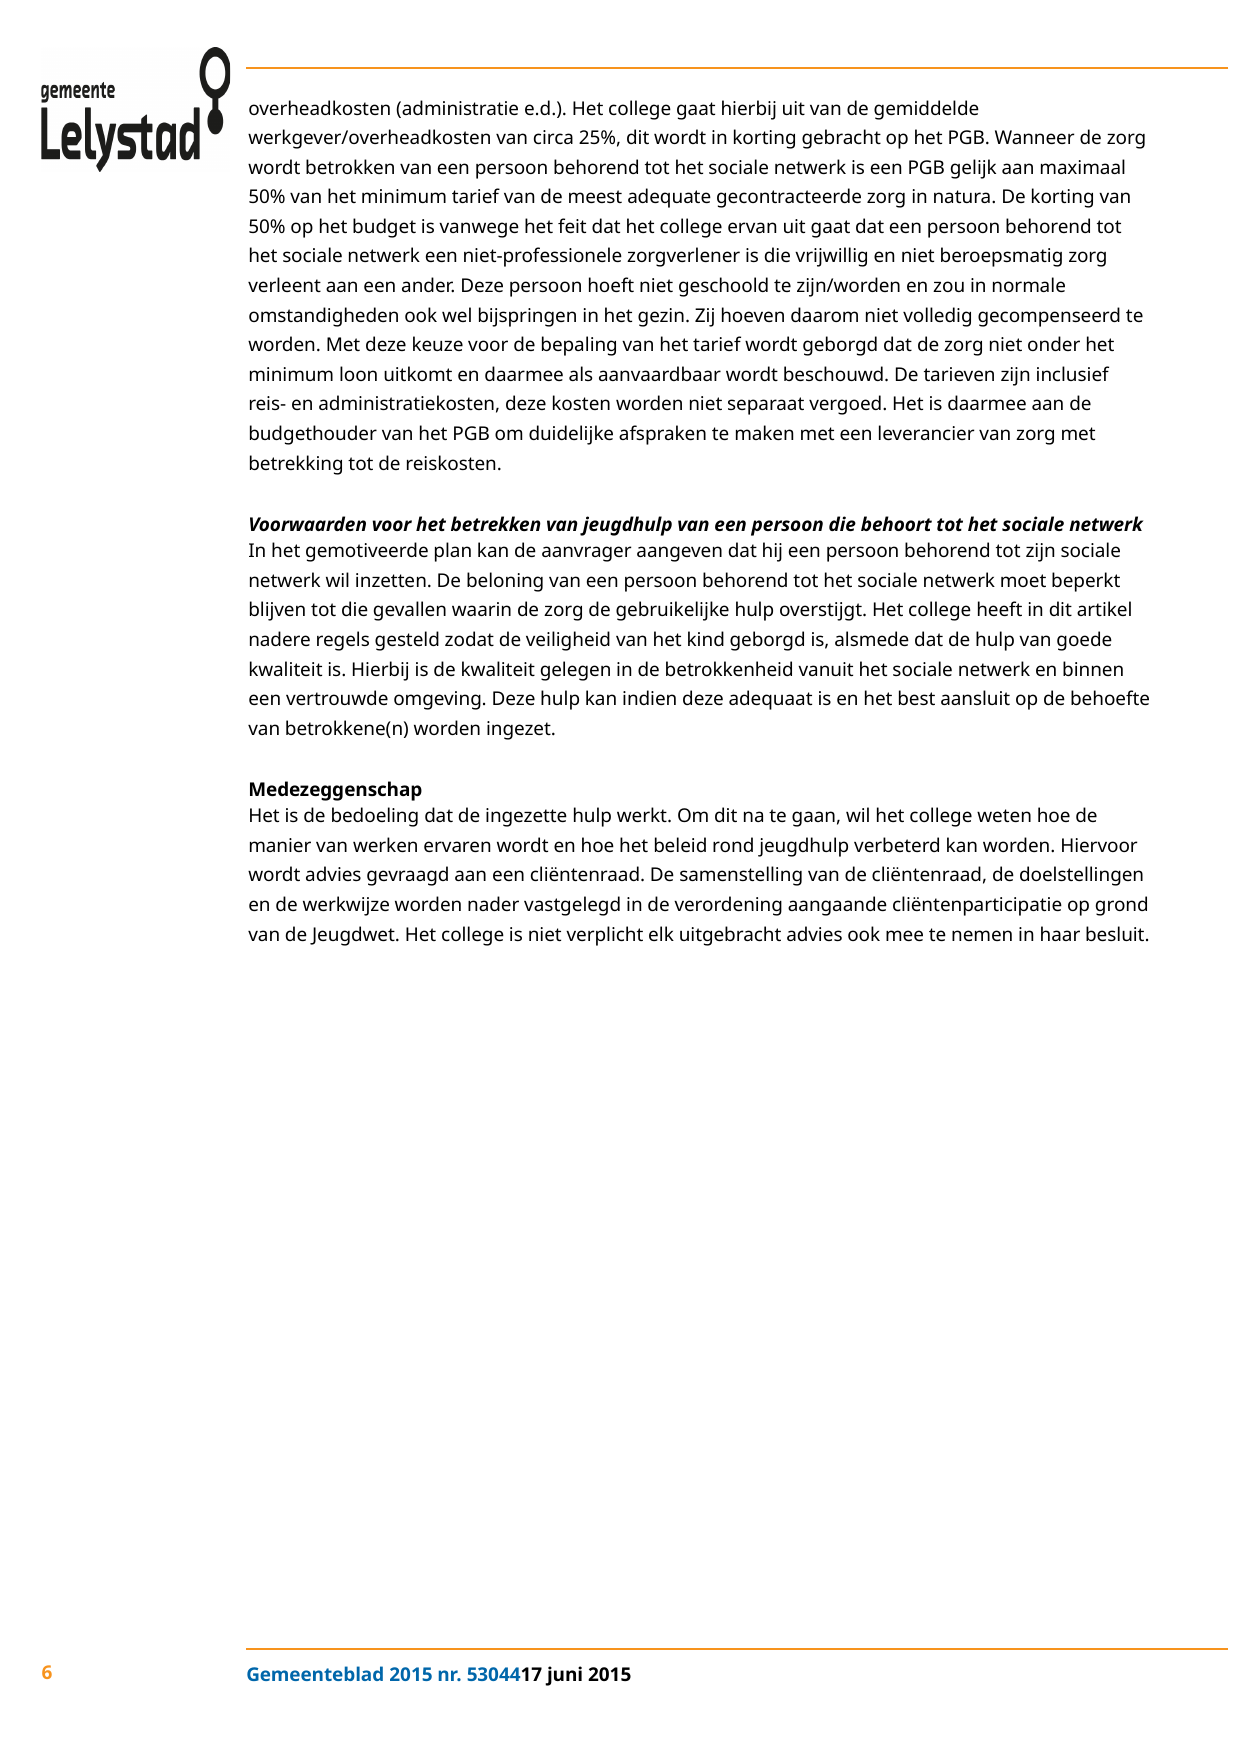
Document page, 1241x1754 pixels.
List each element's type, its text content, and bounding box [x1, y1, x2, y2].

text Medezeggenschap [248, 774, 1152, 802]
picture [41, 47, 231, 172]
text In het gemotiveerde plan kan de aanvrager aangeven dat hij een persoon behorend tot zijn sociale netwerk wil inzetten. De beloning van een persoon behorend tot het sociale netwerk moet beperkt blijven tot die gevallen waarin de zorg de gebruikelijke hulp overstijgt. Het college heeft in dit artikel nadere regels gesteld zodat de veiligheid van het kind geborgd is, alsmede dat de hulp van goede kwaliteit is. Hierbij is de kwaliteit gelegen in de betrokkenheid vanuit het sociale netwerk en binnen een vertrouwde omgeving. Deze hulp kan indien deze adequaat is en het best aansluit op de behoefte van betrokkene(n) worden ingezet. [248, 537, 1152, 741]
text Voorwaarden voor het betrekken van jeugdhulp van een persoon die behoort tot het sociale netwerk [248, 509, 1152, 537]
text overheadkosten (administratie e.d.). Het college gaat hierbij uit van de gemiddelde werkgever/overheadkosten van circa 25%, dit wordt in korting gebracht op het PGB. Wanneer de zorg wordt betrokken van een persoon behorend tot het sociale netwerk is een PGB gelijk aan maximaal 50% van het minimum tarief van de meest adequate gecontracteerde zorg in natura. De korting van 50% op het budget is vanwege het feit dat het college ervan uit gaat dat een persoon behorend tot het sociale netwerk een niet-professionele zorgverlener is die vrijwillig en niet beroepsmatig zorg verleent aan een ander. Deze persoon hoeft niet geschoold te zijn/worden en zou in normale omstandigheden ook wel bijspringen in het gezin. Zij hoeven daarom niet volledig gecompenseerd te worden. Met deze keuze voor de bepaling van het tarief wordt geborgd dat de zorg niet onder het minimum loon uitkomt en daarmee als aanvaardbaar wordt beschouwd. De tarieven zijn inclusief reis- en administratiekosten, deze kosten worden niet separaat vergoed. Het is daarmee aan de budgethouder van het PGB om duidelijke afspraken te maken met een leverancier van zorg met betrekking tot de reiskosten. [248, 95, 1152, 476]
text Het is de bedoeling dat de ingezette hulp werkt. Om dit na te gaan, wil het college weten hoe de manier van werken ervaren wordt en hoe het beleid rond jeugdhulp verbeterd kan worden. Hiervoor wordt advies gevraagd aan een cliëntenraad. De samenstelling van de cliëntenraad, de doelstellingen en de werkwijze worden nader vastgelegd in de verordening aangaande cliëntenparticipatie op grond van de Jeugdwet. Het college is niet verplicht elk uitgebracht advies ook mee te nemen in haar besluit. [248, 802, 1152, 947]
